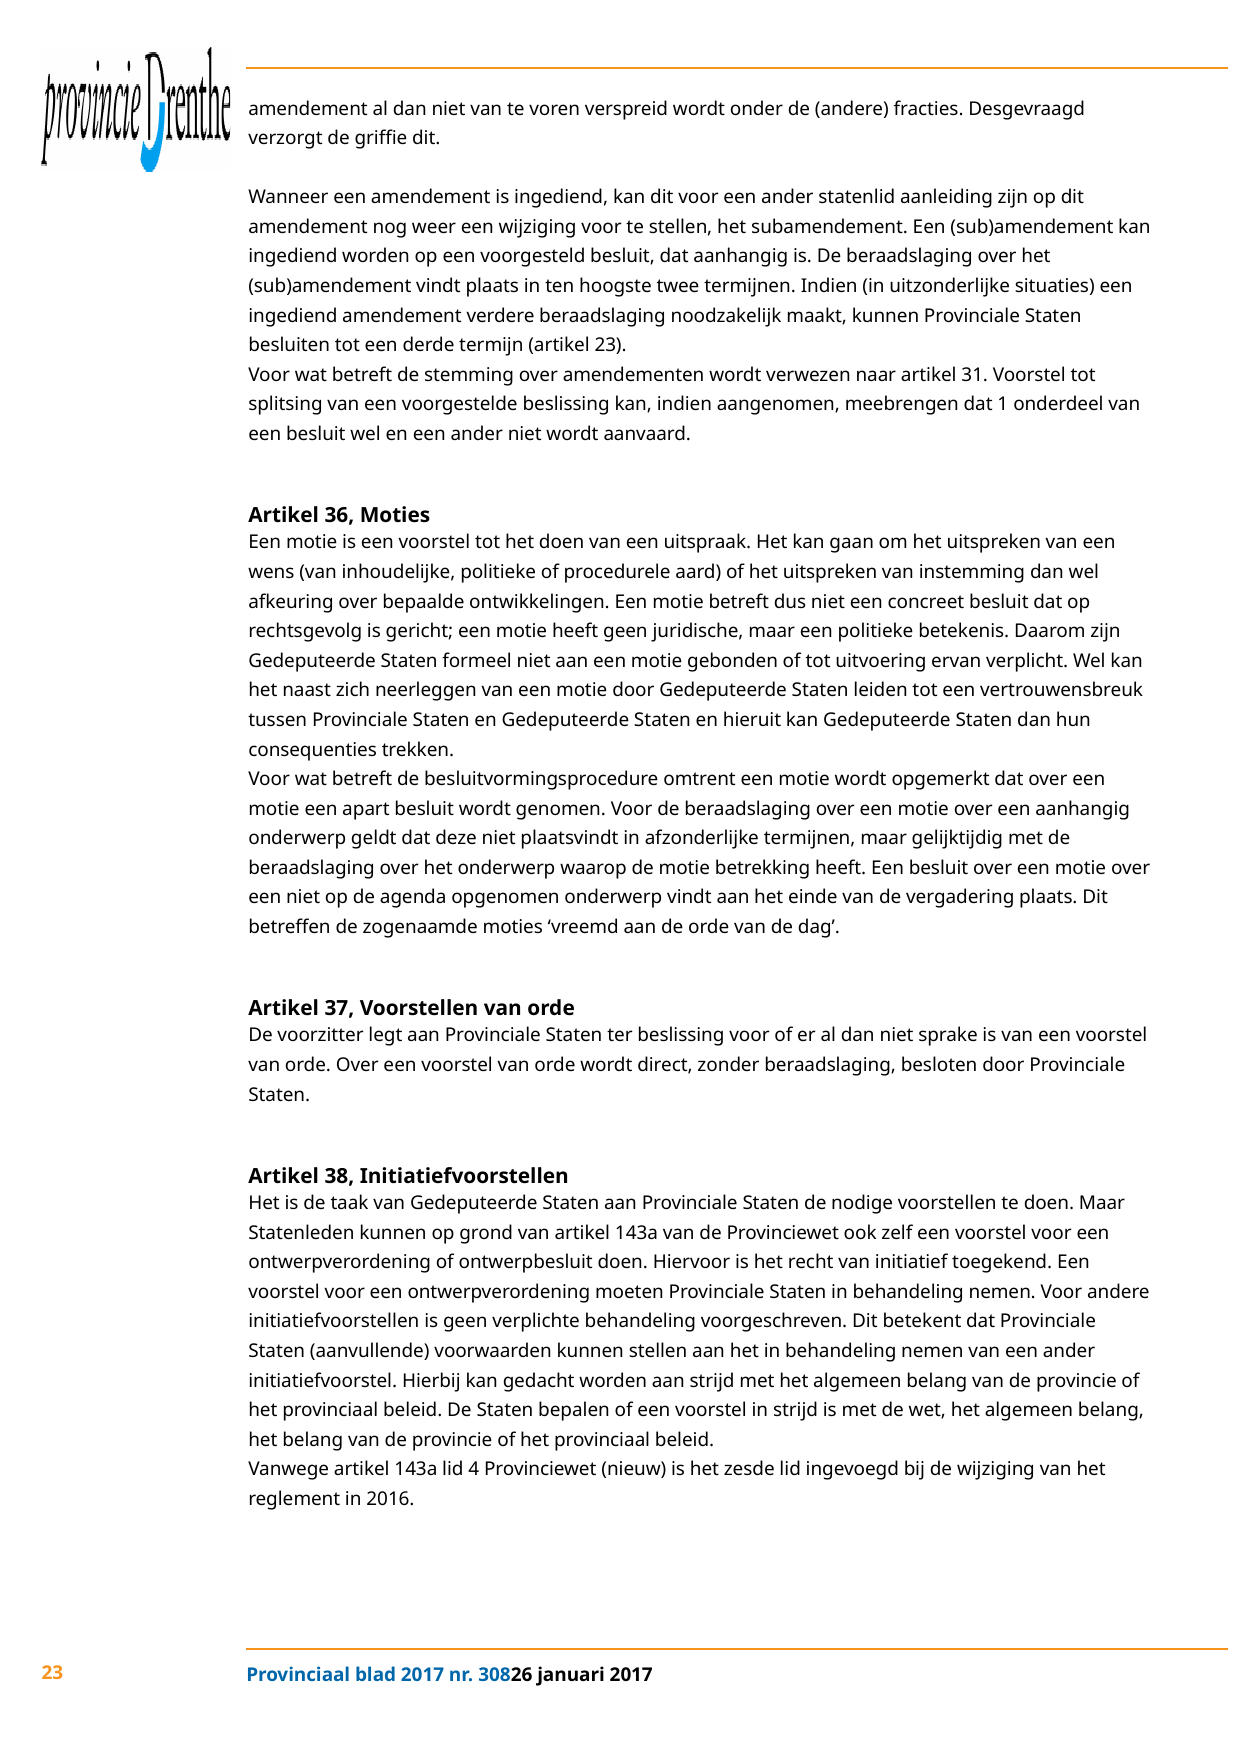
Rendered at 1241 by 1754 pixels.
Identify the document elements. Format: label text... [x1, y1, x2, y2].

text Het is de taak van Gedeputeerde Staten aan Provinciale Staten de nodige voorstellen te doen. Maar Statenleden kunnen op grond van artikel 143a van de Provinciewet ook zelf een voorstel voor een ontwerpverordening of ontwerpbesluit doen. Hiervoor is het recht van initiatief toegekend. Een voorstel voor een ontwerpverordening moeten Provinciale Staten in behandeling nemen. Voor andere initiatiefvoorstellen is geen verplichte behandeling voorgeschreven. Dit betekent dat Provinciale Staten (aanvullende) voorwaarden kunnen stellen aan het in behandeling nemen van een ander initiatiefvoorstel. Hierbij kan gedacht worden aan strijd met het algemeen belang van de provincie of het provinciaal beleid. De Staten bepalen of een voorstel in strijd is met de wet, het algemeen belang, het belang van de provincie of het provinciaal beleid. [248, 1189, 1152, 1452]
text Vanwege artikel 143a lid 4 Provinciewet (nieuw) is het zesde lid ingevoegd bij de wijziging van het reglement in 2016. [248, 1456, 1152, 1511]
text De voorzitter legt aan Provinciale Staten ter beslissing voor of er al dan niet sprake is van een voorstel van orde. Over een voorstel van orde wordt direct, zonder beraadslaging, besloten door Provinciale Staten. [248, 1022, 1152, 1107]
text Artikel 38, Initiatiefvoorstellen [248, 1161, 1152, 1189]
picture [41, 47, 231, 172]
text amendement al dan niet van te voren verspreid wordt onder de (andere) fracties. Desgevraagd verzorgt de griffie dit. [248, 95, 1152, 150]
text Artikel 36, Moties [248, 500, 1152, 529]
text Wanneer een amendement is ingediend, kan dit voor een ander statenlid aanleiding zijn op dit amendement nog weer een wijziging voor te stellen, het subamendement. Een (sub)amendement kan ingediend worden op een voorgesteld besluit, dat aanhangig is. De beraadslaging over het (sub)amendement vindt plaats in ten hoogste twee termijnen. Indien (in uitzonderlijke situaties) een ingediend amendement verdere beraadslaging noodzakelijk maakt, kunnen Provinciale Staten besluiten tot een derde termijn (artikel 23). [248, 183, 1152, 357]
text Artikel 37, Voorstellen van orde [248, 993, 1152, 1022]
text Een motie is een voorstel tot het doen van een uitspraak. Het kan gaan om het uitspreken van een wens (van inhoudelijke, politieke of procedurele aard) of het uitspreken van instemming dan wel afkeuring over bepaalde ontwikkelingen. Een motie betreft dus niet een concreet besluit dat op rechtsgevolg is gericht; een motie heeft geen juridische, maar een politieke betekenis. Daarom zijn Gedeputeerde Staten formeel niet aan een motie gebonden of tot uitvoering ervan verplicht. Wel kan het naast zich neerleggen van een motie door Gedeputeerde Staten leiden tot een vertrouwensbreuk tussen Provinciale Staten en Gedeputeerde Staten en hieruit kan Gedeputeerde Staten dan hun consequenties trekken. [248, 529, 1152, 761]
text Voor wat betreft de besluitvormingsprocedure omtrent een motie wordt opgemerkt dat over een motie een apart besluit wordt genomen. Voor de beraadslaging over een motie over een aanhangig onderwerp geldt dat deze niet plaatsvindt in afzonderlijke termijnen, maar gelijktijdig met de beraadslaging over het onderwerp waarop de motie betrekking heeft. Een besluit over een motie over een niet op de agenda opgenomen onderwerp vindt aan het einde van de vergadering plaats. Dit betreffen de zogenaamde moties ‘vreemd aan de orde van de dag’. [248, 765, 1152, 939]
text Voor wat betreft de stemming over amendementen wordt verwezen naar artikel 31. Voorstel tot splitsing van een voorgestelde beslissing kan, indien aangenomen, meebrengen dat 1 onderdeel van een besluit wel en een ander niet wordt aanvaard. [248, 361, 1152, 446]
